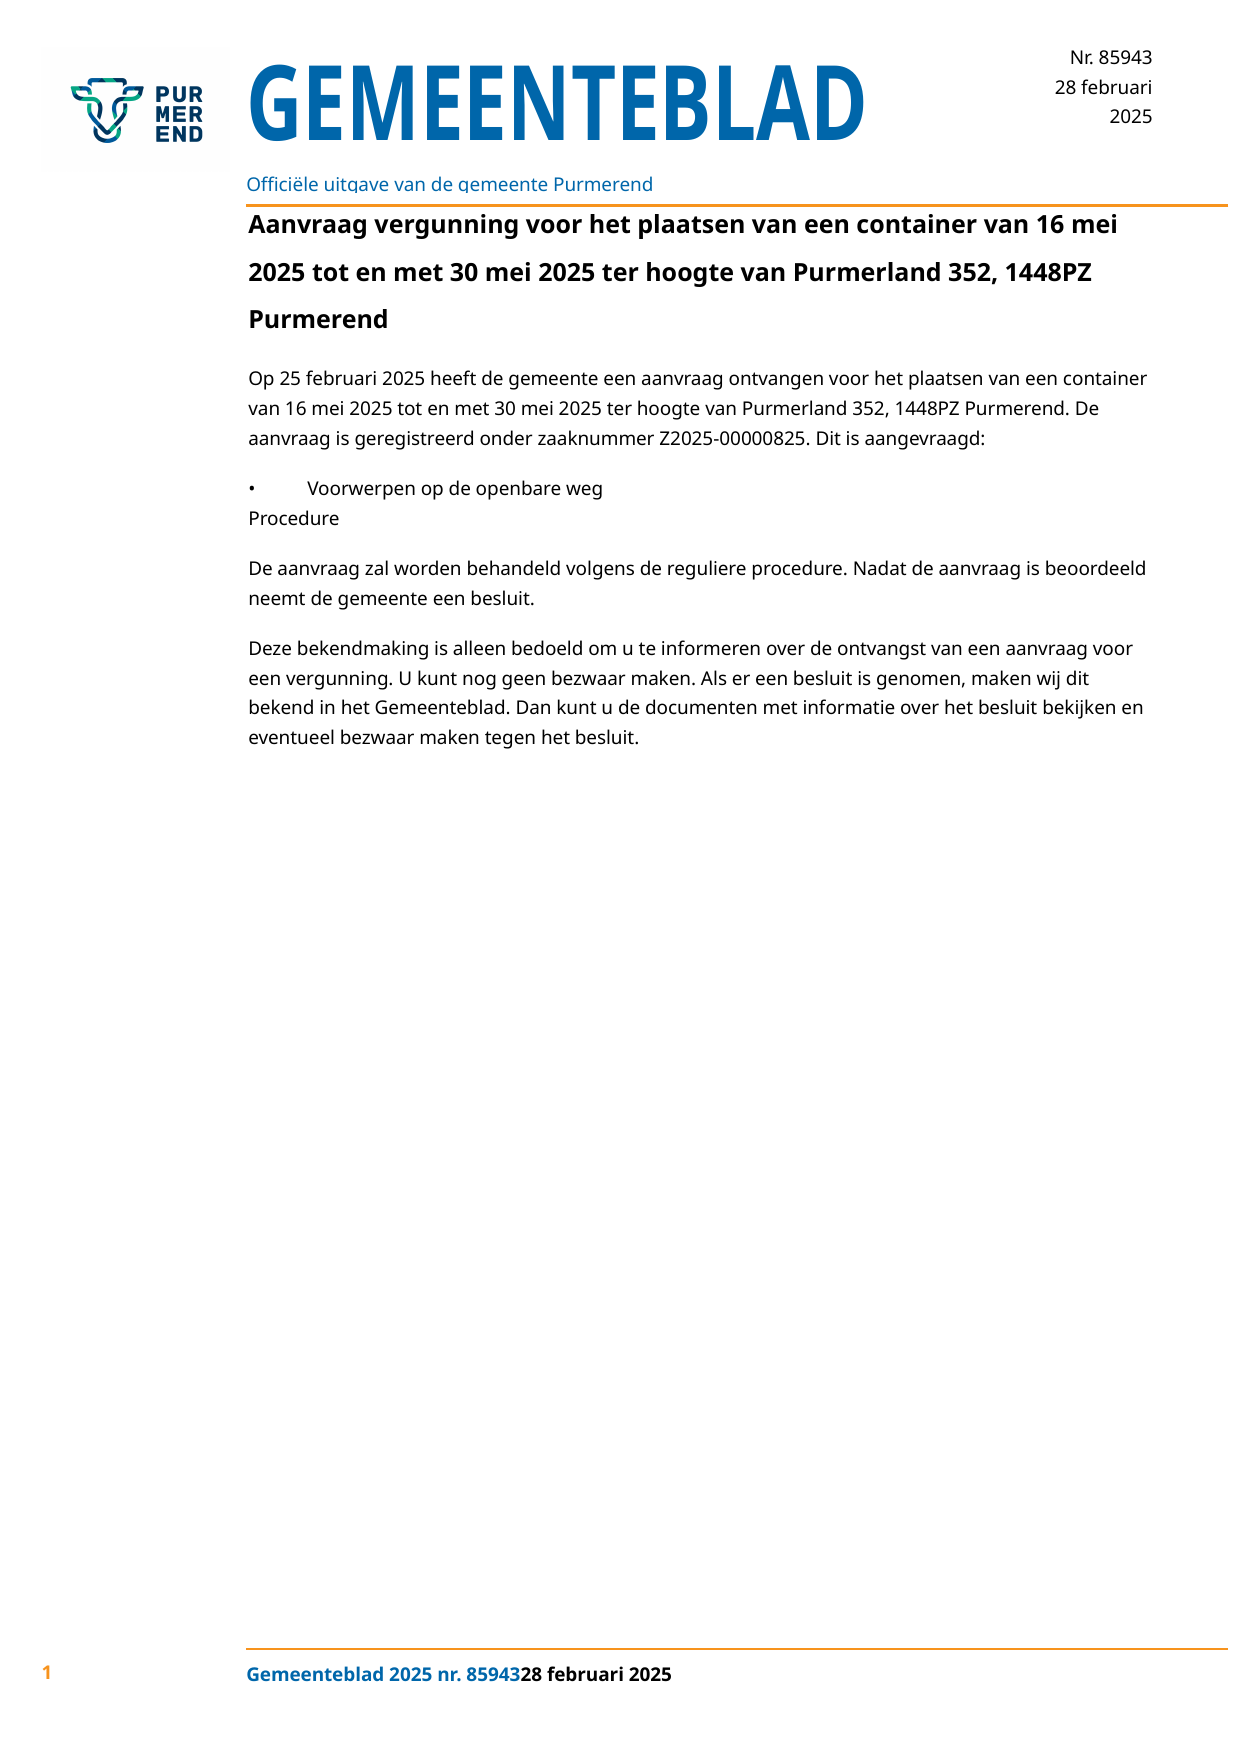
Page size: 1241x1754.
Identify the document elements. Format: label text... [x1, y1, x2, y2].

text Procedure [248, 505, 1152, 530]
picture [41, 47, 231, 172]
text Aanvraag vergunning voor het plaatsen van een container van 16 mei 2025 tot en met 30 mei 2025 ter hoogte van Purmerland 352, 1448PZ Purmerend [248, 207, 1152, 336]
list Voorwerpen op de openbare weg [248, 475, 1152, 501]
text De aanvraag zal worden behandeld volgens de reguliere procedure. Nadat de aanvraag is beoordeeld neemt de gemeente een besluit. [248, 555, 1152, 610]
text Op 25 februari 2025 heeft de gemeente een aanvraag ontvangen voor het plaatsen van een container van 16 mei 2025 tot en met 30 mei 2025 ter hoogte van Purmerland 352, 1448PZ Purmerend. De aanvraag is geregistreerd onder zaaknummer Z2025-00000825. Dit is aangevraagd: [248, 366, 1152, 450]
text Deze bekendmaking is alleen bedoeld om u te informeren over de ontvangst van een aanvraag voor een vergunning. U kunt nog geen bezwaar maken. Als er een besluit is genomen, maken wij dit bekend in het Gemeenteblad. Dan kunt u de documenten met informatie over het besluit bekijken en eventueel bezwaar maken tegen het besluit. [248, 635, 1152, 749]
